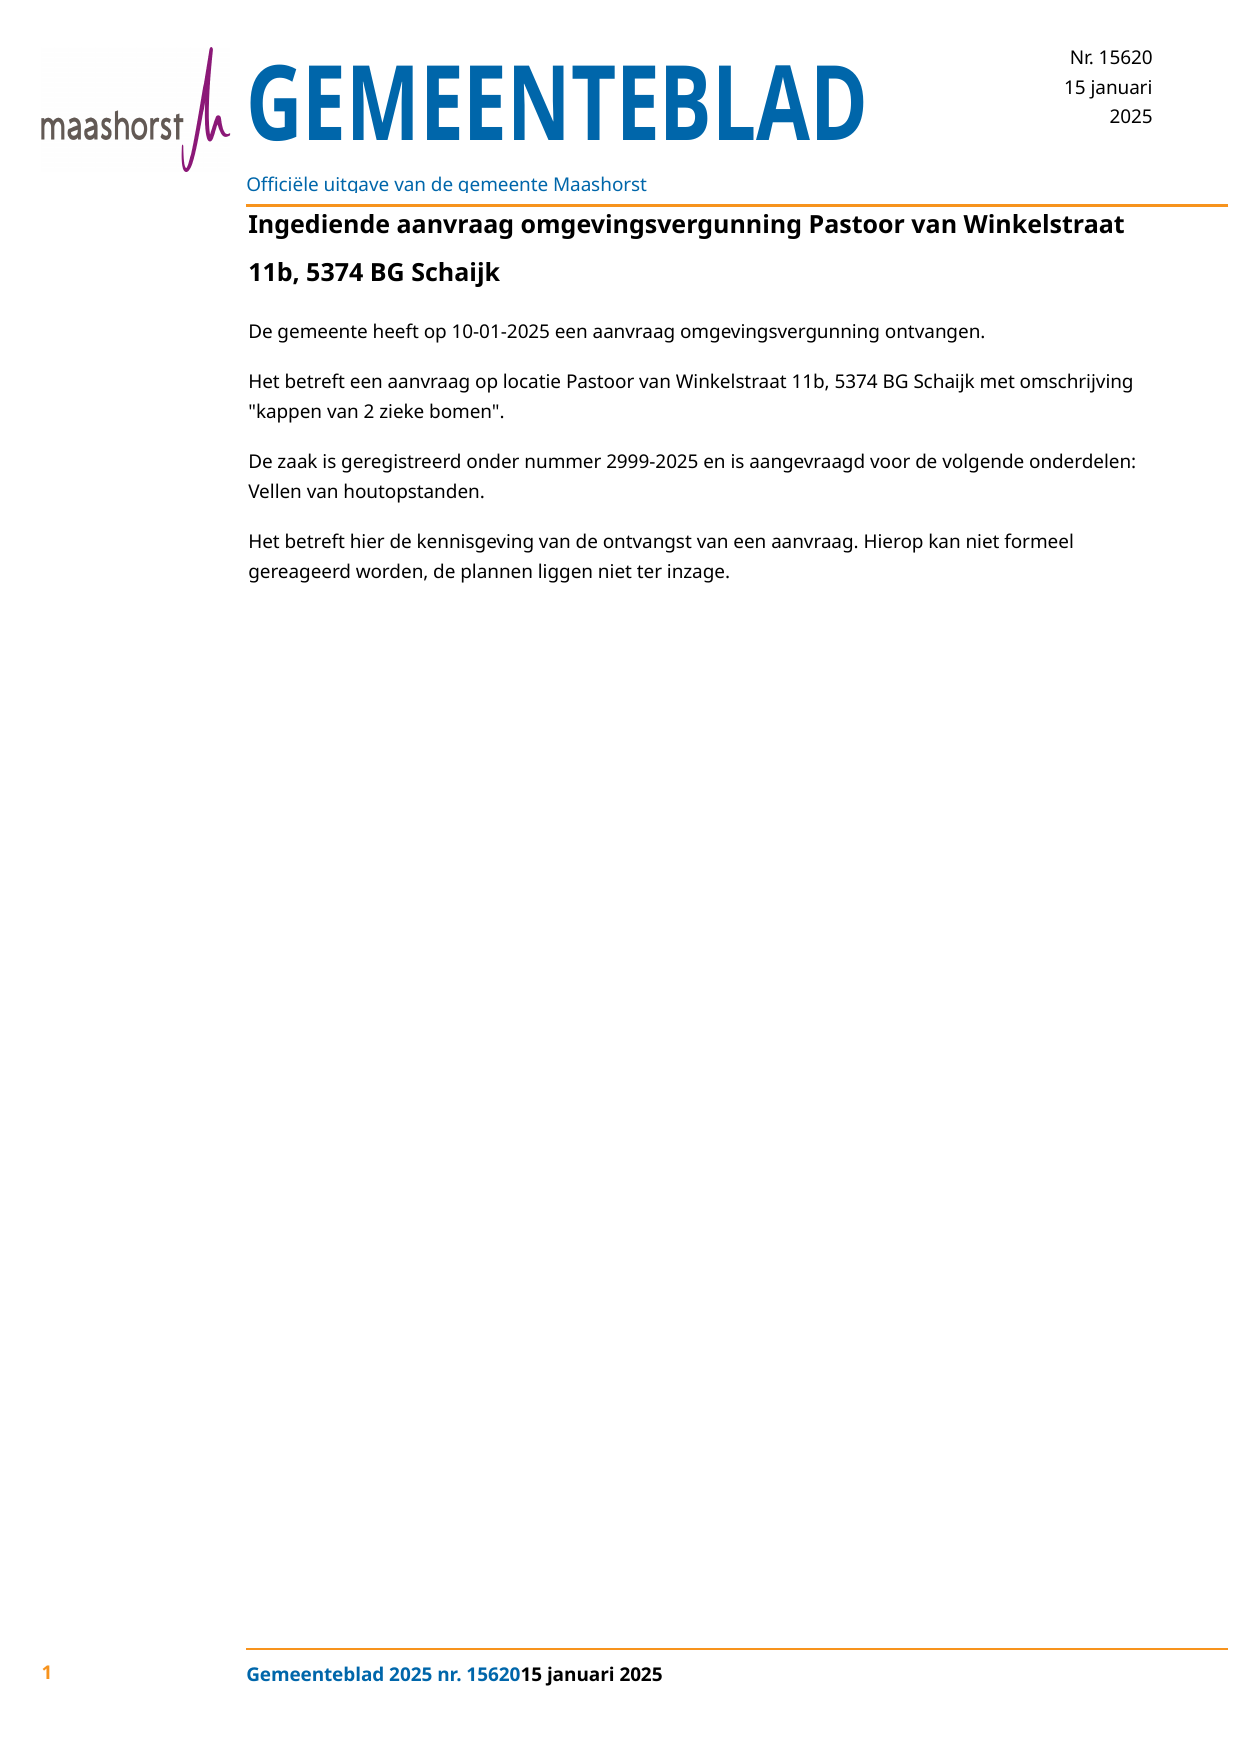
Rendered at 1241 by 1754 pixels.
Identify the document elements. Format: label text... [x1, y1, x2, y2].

text Het betreft een aanvraag op locatie Pastoor van Winkelstraat 11b, 5374 BG Schaijk met omschrijving "kappen van 2 zieke bomen". [248, 368, 1152, 424]
text Het betreft hier de kennisgeving van de ontvangst van een aanvraag. Hierop kan niet formeel gereageerd worden, de plannen liggen niet ter inzage. [248, 528, 1152, 584]
text De gemeente heeft op 10-01-2025 een aanvraag omgevingsvergunning ontvangen. [248, 318, 1152, 344]
text Ingediende aanvraag omgevingsvergunning Pastoor van Winkelstraat 11b, 5374 BG Schaijk [248, 207, 1152, 288]
picture [41, 47, 231, 172]
text De zaak is geregistreerd onder nummer 2999-2025 en is aangevraagd voor de volgende onderdelen: Vellen van houtopstanden. [248, 448, 1152, 504]
